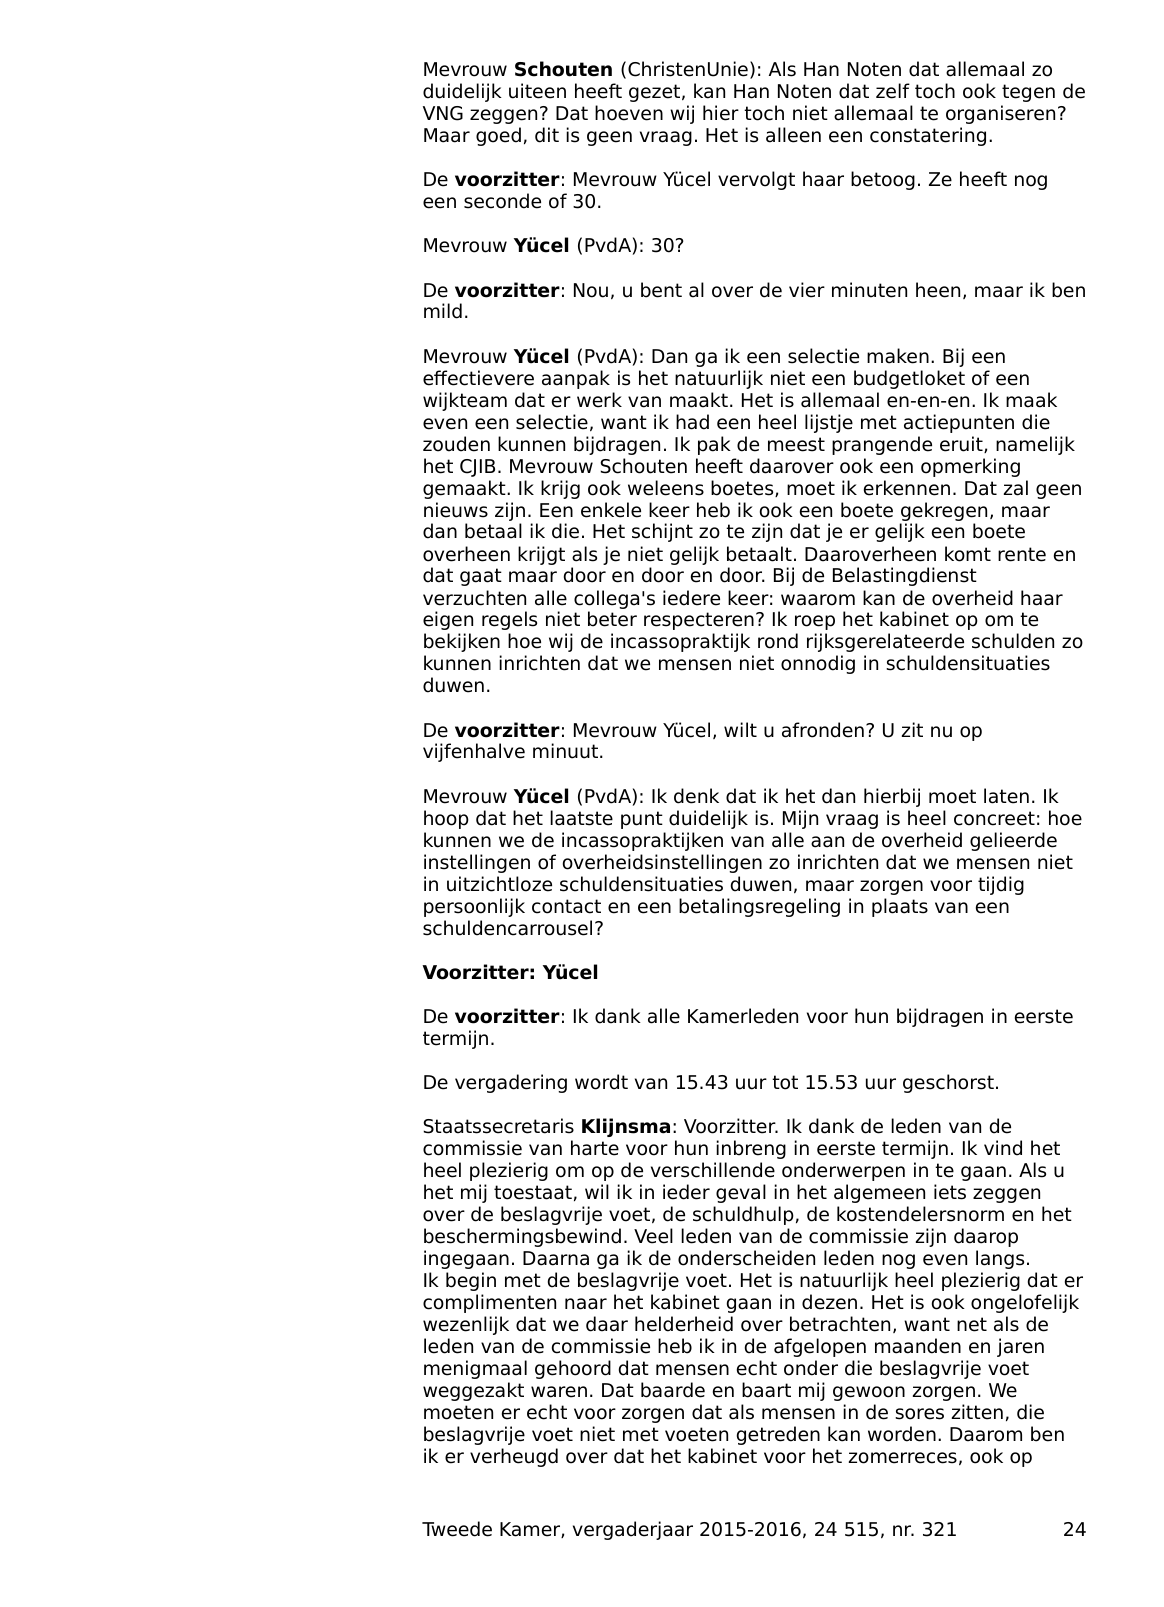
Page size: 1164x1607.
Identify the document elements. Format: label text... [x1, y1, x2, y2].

subtitle Voorzitter: Yücel [422, 962, 1087, 984]
text De voorzitter: Nou, u bent al over de vier minuten heen, maar ik ben mild. [422, 279, 1087, 323]
text De voorzitter: Mevrouw Yücel vervolgt haar betoog. Ze heeft nog een seconde of 30. [422, 169, 1087, 213]
text Staatssecretaris Klijnsma: Voorzitter. Ik dank de leden van de commissie van harte voor hun inbreng in eerste termijn. Ik vind het heel plezierig om op de verschillende onderwerpen in te gaan. Als u het mij toestaat, wil ik in ieder geval in het algemeen iets zeggen over de beslagvrije voet, de schuldhulp, de kostendelersnorm en het beschermingsbewind. Veel leden van de commissie zijn daarop ingegaan. Daarna ga ik de onderscheiden leden nog even langs. [422, 1116, 1087, 1270]
text Mevrouw Schouten (ChristenUnie): Als Han Noten dat allemaal zo duidelijk uiteen heeft gezet, kan Han Noten dat zelf toch ook tegen de VNG zeggen? Dat hoeven wij hier toch niet allemaal te organiseren? Maar goed, dit is geen vraag. Het is alleen een constatering. [422, 59, 1087, 147]
text Mevrouw Yücel (PvdA): Dan ga ik een selectie maken. Bij een effectievere aanpak is het natuurlijk niet een budgetloket of een wijkteam dat er werk van maakt. Het is allemaal en-en-en. Ik maak even een selectie, want ik had een heel lijstje met actiepunten die zouden kunnen bijdragen. Ik pak de meest prangende eruit, namelijk het CJIB. Mevrouw Schouten heeft daarover ook een opmerking gemaakt. Ik krijg ook weleens boetes, moet ik erkennen. Dat zal geen nieuws zijn. Een enkele keer heb ik ook een boete gekregen, maar dan betaal ik die. Het schijnt zo te zijn dat je er gelijk een boete overheen krijgt als je niet gelijk betaalt. Daaroverheen komt rente en dat gaat maar door en door en door. Bij de Belastingdienst verzuchten alle collega's iedere keer: waarom kan de overheid haar eigen regels niet beter respecteren? Ik roep het kabinet op om te bekijken hoe wij de incassopraktijk rond rijksgerelateerde schulden zo kunnen inrichten dat we mensen niet onnodig in schuldensituaties duwen. [422, 346, 1087, 697]
text Mevrouw Yücel (PvdA): Ik denk dat ik het dan hierbij moet laten. Ik hoop dat het laatste punt duidelijk is. Mijn vraag is heel concreet: hoe kunnen we de incassopraktijken van alle aan de overheid gelieerde instellingen of overheidsinstellingen zo inrichten dat we mensen niet in uitzichtloze schuldensituaties duwen, maar zorgen voor tijdig persoonlijk contact en een betalingsregeling in plaats van een schuldencarrousel? [422, 786, 1087, 939]
text De voorzitter: Ik dank alle Kamerleden voor hun bijdragen in eerste termijn. [422, 1006, 1087, 1050]
text Ik begin met de beslagvrije voet. Het is natuurlijk heel plezierig dat er complimenten naar het kabinet gaan in dezen. Het is ook ongelofelijk wezenlijk dat we daar helderheid over betrachten, want net als de leden van de commissie heb ik in de afgelopen maanden en jaren menigmaal gehoord dat mensen echt onder die beslagvrije voet weggezakt waren. Dat baarde en baart mij gewoon zorgen. We moeten er echt voor zorgen dat als mensen in de sores zitten, die beslagvrije voet niet met voeten getreden kan worden. Daarom ben ik er verheugd over dat het kabinet voor het zomerreces, ook op [422, 1270, 1087, 1468]
text De voorzitter: Mevrouw Yücel, wilt u afronden? U zit nu op vijfenhalve minuut. [422, 719, 1087, 763]
text Mevrouw Yücel (PvdA): 30? [422, 235, 1087, 257]
text De vergadering wordt van 15.43 uur tot 15.53 uur geschorst. [422, 1072, 1087, 1094]
